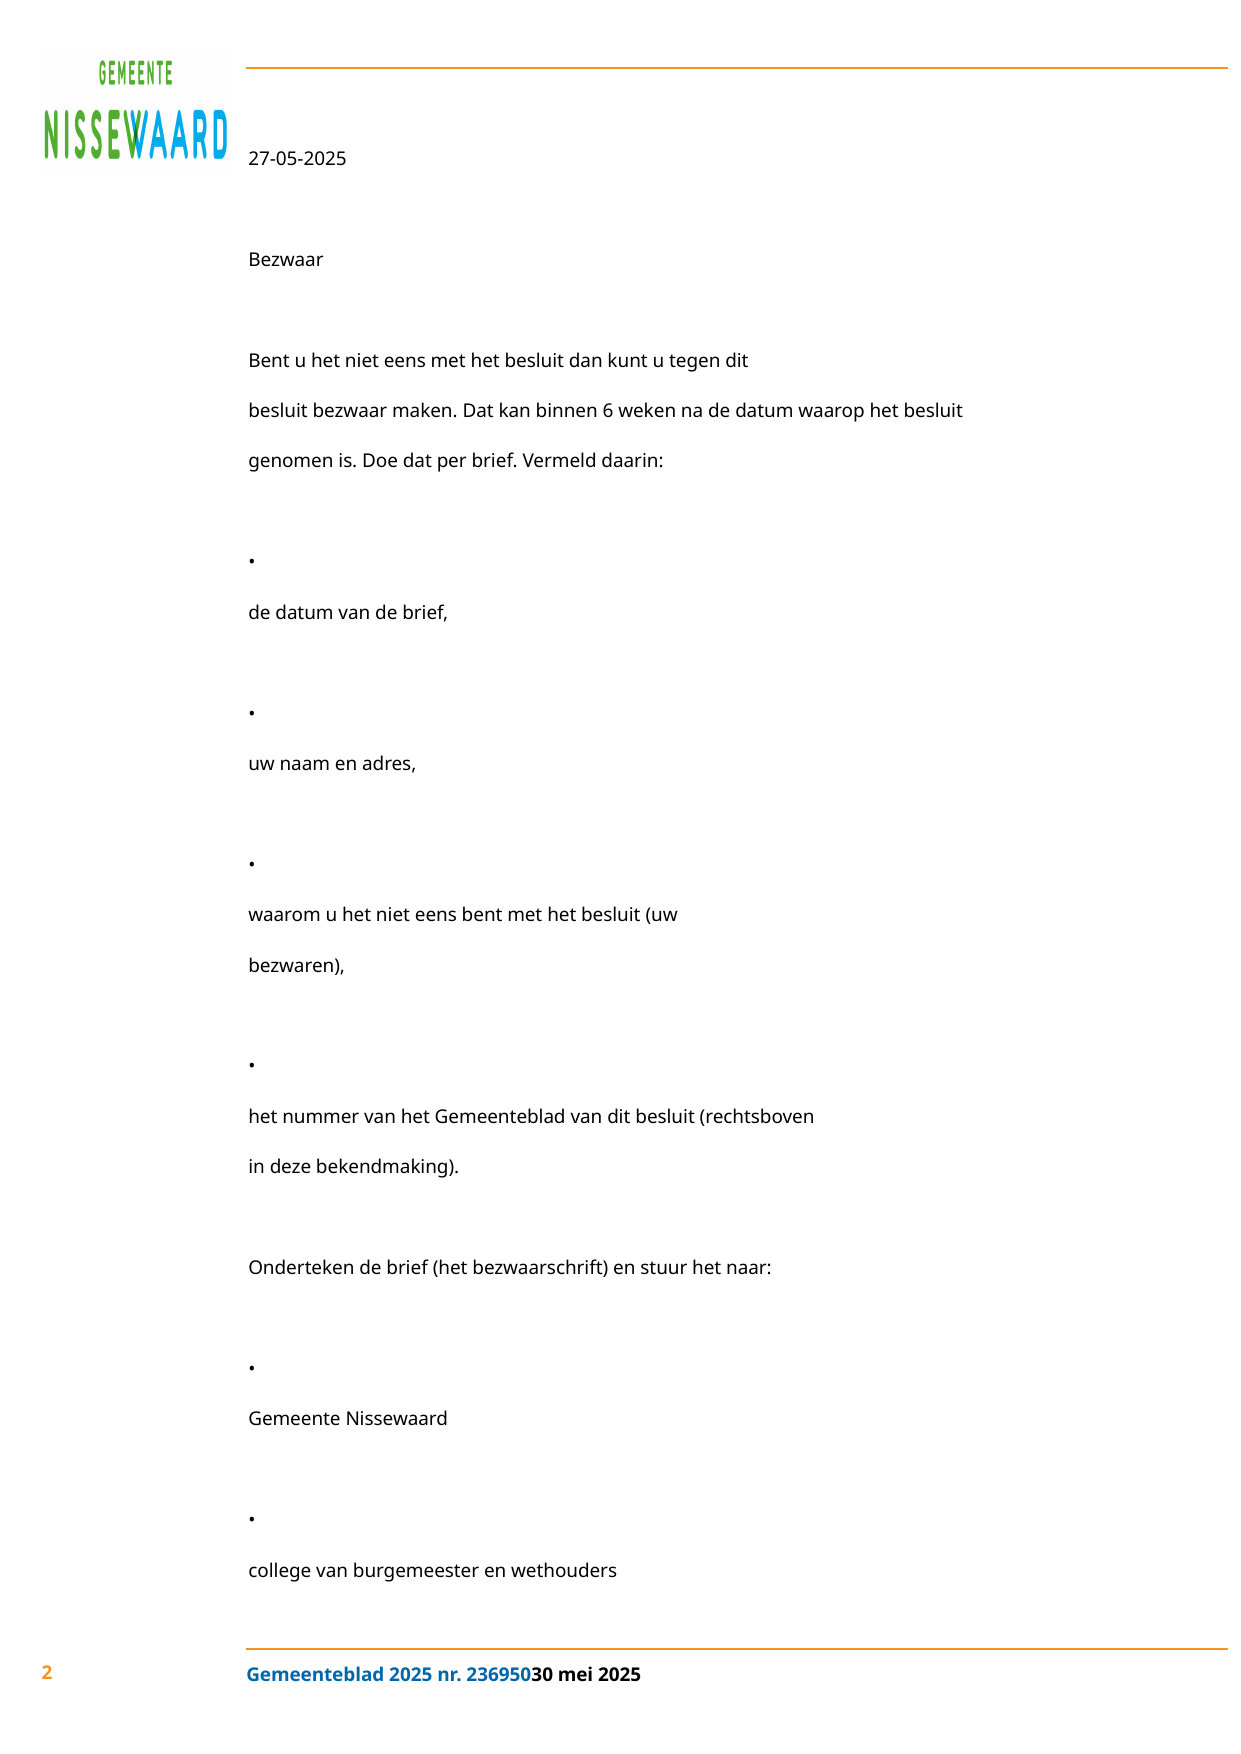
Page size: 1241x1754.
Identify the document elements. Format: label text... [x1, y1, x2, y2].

text • [248, 851, 1152, 877]
text genomen is. Doe dat per brief. Vermeld daarin: [248, 448, 1152, 473]
text de datum van de brief, [248, 599, 1152, 625]
text • [248, 1053, 1152, 1078]
text besluit bezwaar maken. Dat kan binnen 6 weken na de datum waarop het besluit [248, 397, 1152, 423]
text Bezwaar [248, 246, 1152, 272]
picture [41, 47, 231, 172]
text • [248, 700, 1152, 726]
text Gemeente Nissewaard [248, 1406, 1152, 1431]
text Bent u het niet eens met het besluit dan kunt u tegen dit [248, 347, 1152, 373]
text in deze bekendmaking). [248, 1153, 1152, 1179]
text waarom u het niet eens bent met het besluit (uw [248, 901, 1152, 927]
text uw naam en adres, [248, 750, 1152, 776]
text bezwaren), [248, 952, 1152, 978]
text • [248, 1506, 1152, 1532]
text 27-05-2025 [248, 145, 1152, 171]
text college van burgemeester en wethouders [248, 1557, 1152, 1583]
text • [248, 548, 1152, 574]
text het nummer van het Gemeenteblad van dit besluit (rechtsboven [248, 1103, 1152, 1129]
text • [248, 1355, 1152, 1381]
text Onderteken de brief (het bezwaarschrift) en stuur het naar: [248, 1254, 1152, 1280]
